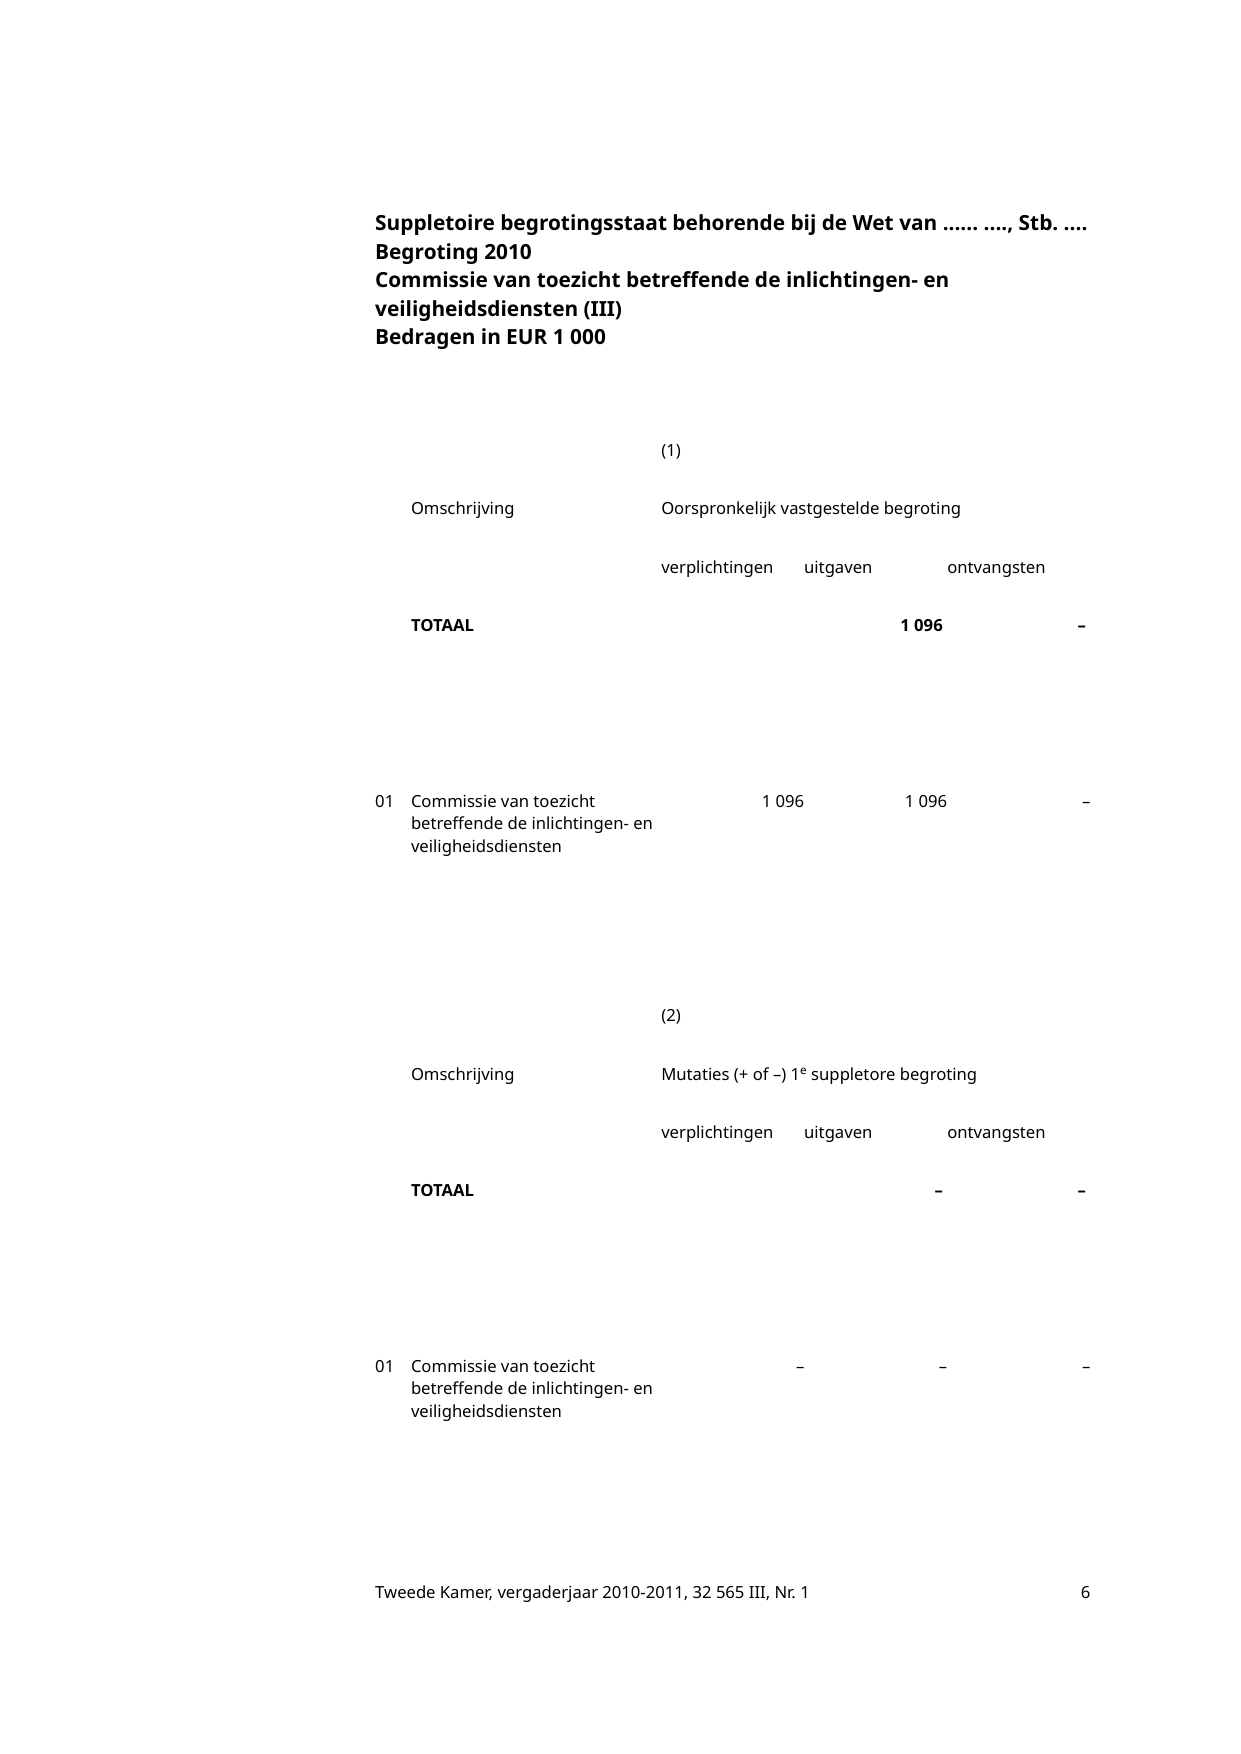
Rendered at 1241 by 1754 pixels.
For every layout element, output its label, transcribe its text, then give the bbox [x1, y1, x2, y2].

table_cell – [947, 1179, 1090, 1237]
table_cell [661, 731, 804, 789]
table_cell [947, 1238, 1090, 1296]
table_header [804, 1004, 947, 1062]
table_cell 1 096 [804, 789, 947, 887]
table_cell [947, 731, 1090, 789]
table_cell – [804, 1179, 947, 1237]
table_cell Commissie van toezicht betreffende de inlichtingen- en veiligheidsdiensten [411, 1354, 661, 1452]
table_cell [411, 1121, 661, 1179]
table_cell [661, 614, 804, 672]
text Bedragen in EUR 1 000 [375, 322, 1090, 351]
table_cell – [804, 1354, 947, 1452]
table_cell Omschrijving [411, 1062, 661, 1121]
table_cell [804, 1238, 947, 1296]
table_cell [375, 1238, 411, 1296]
table_cell – [947, 789, 1090, 887]
text Begroting 2010 [375, 237, 1090, 265]
table_cell [661, 1179, 804, 1237]
table_cell [375, 731, 411, 789]
table_cell [411, 672, 661, 731]
table_header [947, 1004, 1090, 1062]
table_header [375, 439, 411, 497]
table_cell [375, 672, 411, 731]
table_cell [411, 1238, 661, 1296]
table_cell [804, 1296, 947, 1354]
table_cell [375, 555, 411, 614]
table_cell 1 096 [661, 789, 804, 887]
table_cell ontvangsten [947, 1121, 1090, 1179]
table_cell 1 096 [804, 614, 947, 672]
table_cell [804, 672, 947, 731]
table_cell [947, 672, 1090, 731]
table_cell TOTAAL [411, 614, 661, 672]
table_header (2) [661, 1004, 804, 1062]
table_header [411, 1004, 661, 1062]
table_header [804, 439, 947, 497]
table_cell [804, 731, 947, 789]
table_cell [375, 497, 411, 555]
text Commissie van toezicht betreffende de inlichtingen- en veiligheidsdiensten (III) [375, 265, 1090, 322]
table_cell Mutaties (+ of –) 1e suppletore begroting [661, 1062, 1090, 1121]
table_cell [411, 1296, 661, 1354]
table_cell [661, 1238, 804, 1296]
table_cell [411, 731, 661, 789]
table_cell [375, 614, 411, 672]
table_cell – [947, 1354, 1090, 1452]
table_cell – [947, 614, 1090, 672]
table_cell [947, 1296, 1090, 1354]
table_header (1) [661, 439, 804, 497]
table_cell uitgaven [804, 555, 947, 614]
table_header [947, 439, 1090, 497]
table_cell [661, 1296, 804, 1354]
table_cell 01 [375, 1354, 411, 1452]
table_cell [375, 1062, 411, 1121]
table_cell [375, 1179, 411, 1237]
table_cell TOTAAL [411, 1179, 661, 1237]
table_cell ontvangsten [947, 555, 1090, 614]
table_cell [375, 1296, 411, 1354]
text Suppletoire begrotingsstaat behorende bij de Wet van ...... ...., Stb. .... [375, 208, 1090, 237]
table_cell – [661, 1354, 804, 1452]
table_header [375, 1004, 411, 1062]
table_header [411, 439, 661, 497]
table_cell Oorspronkelijk vastgestelde begroting [661, 497, 1090, 555]
table_cell verplichtingen [661, 1121, 804, 1179]
table_cell 01 [375, 789, 411, 887]
table_cell [661, 672, 804, 731]
table_cell uitgaven [804, 1121, 947, 1179]
table_cell [411, 555, 661, 614]
table_cell [375, 1121, 411, 1179]
table_cell verplichtingen [661, 555, 804, 614]
table_cell Omschrijving [411, 497, 661, 555]
table_cell Commissie van toezicht betreffende de inlichtingen- en veiligheidsdiensten [411, 789, 661, 887]
